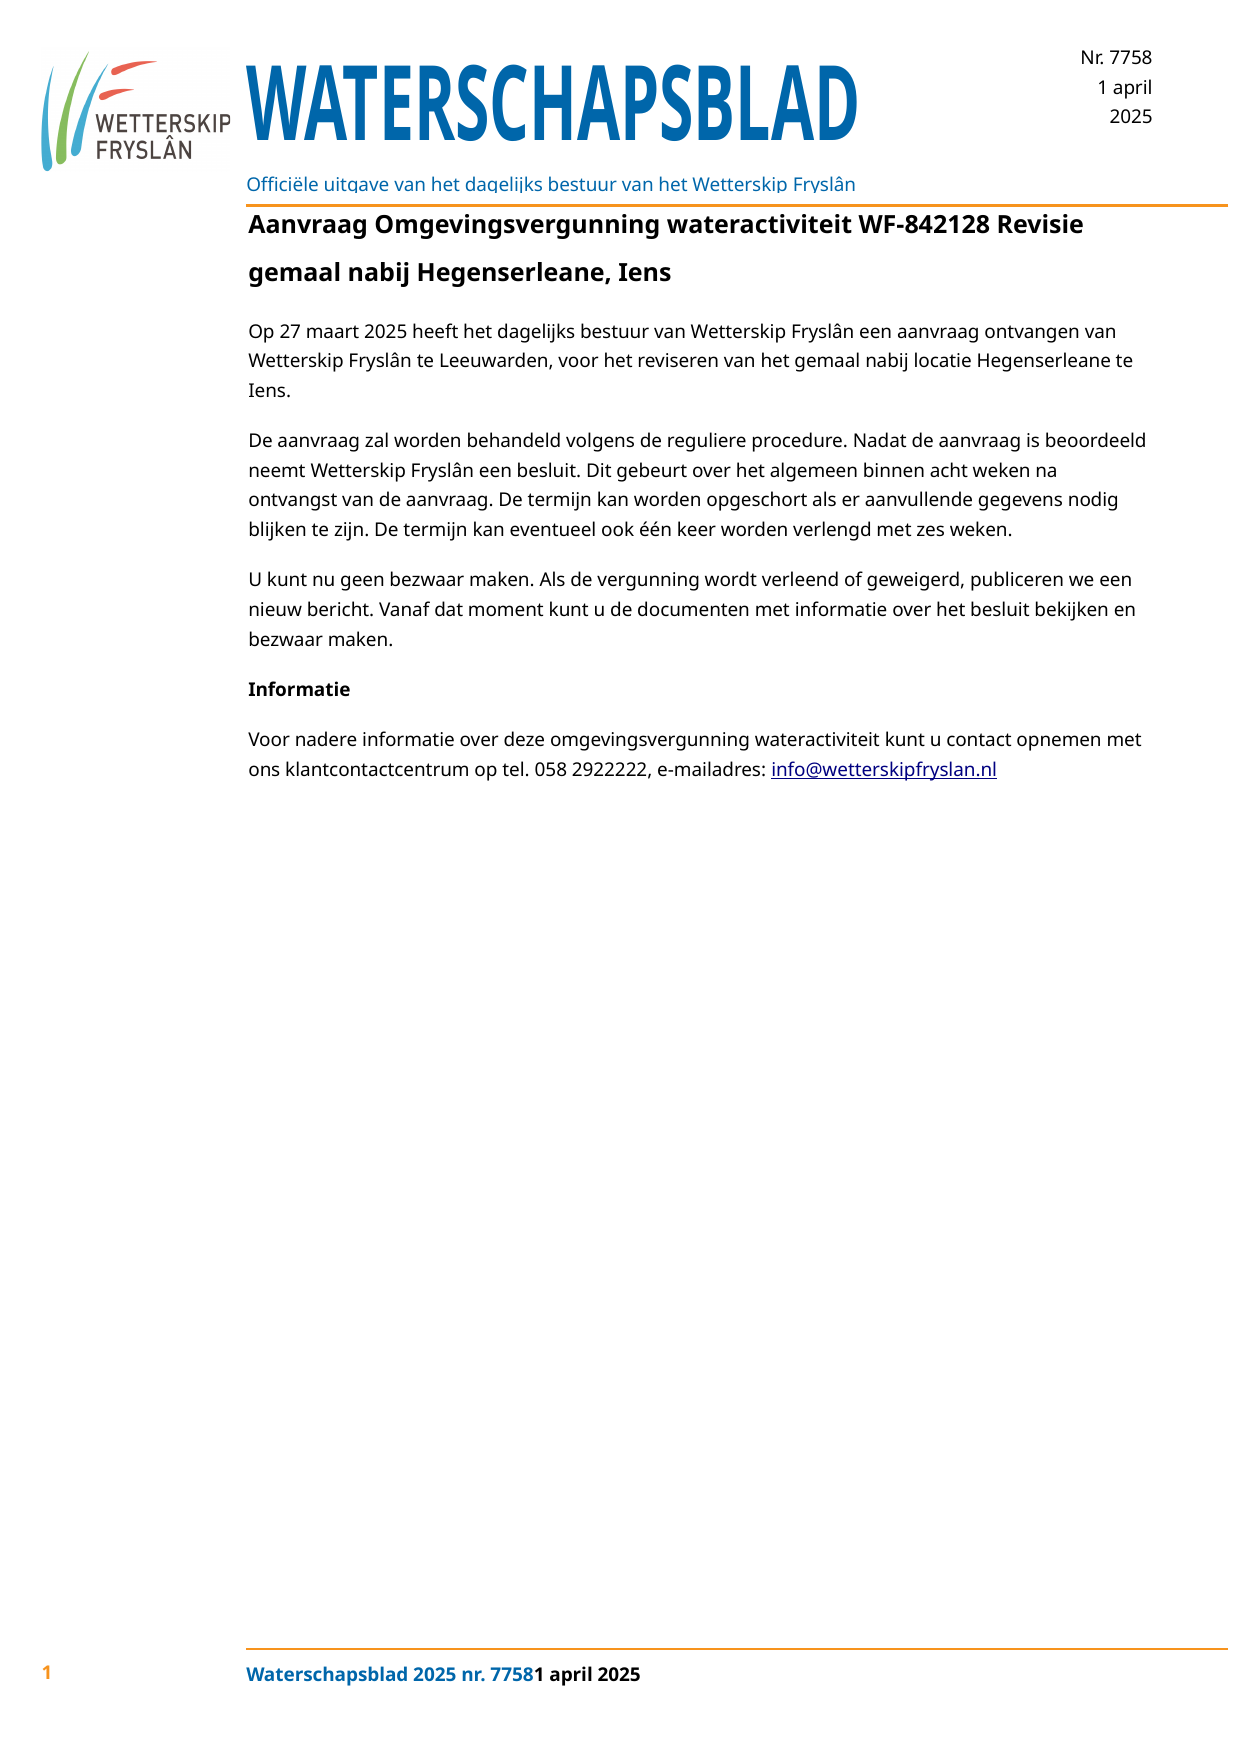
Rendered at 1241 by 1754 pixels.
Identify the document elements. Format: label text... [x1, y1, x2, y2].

picture [41, 47, 231, 172]
text Op 27 maart 2025 heeft het dagelijks bestuur van Wetterskip Fryslân een aanvraag ontvangen van Wetterskip Fryslân te Leeuwarden, voor het reviseren van het gemaal nabij locatie Hegenserleane te Iens. [248, 318, 1152, 403]
text Voor nadere informatie over deze omgevingsvergunning wateractiviteit kunt u contact opnemen met ons klantcontactcentrum op tel. 058 2922222, e-mailadres: info@wetterskipfryslan.nl [248, 727, 1152, 782]
text U kunt nu geen bezwaar maken. Als de vergunning wordt verleend of geweigerd, publiceren we een nieuw bericht. Vanaf dat moment kunt u de documenten met informatie over het besluit bekijken en bezwaar maken. [248, 567, 1152, 652]
text Informatie [248, 676, 1152, 702]
text Aanvraag Omgevingsvergunning wateractiviteit WF-842128 Revisie gemaal nabij Hegenserleane, Iens [248, 207, 1152, 288]
text De aanvraag zal worden behandeld volgens de reguliere procedure. Nadat de aanvraag is beoordeeld neemt Wetterskip Fryslân een besluit. Dit gebeurt over het algemeen binnen acht weken na ontvangst van de aanvraag. De termijn kan worden opgeschort als er aanvullende gegevens nodig blijken te zijn. De termijn kan eventueel ook één keer worden verlengd met zes weken. [248, 427, 1152, 542]
